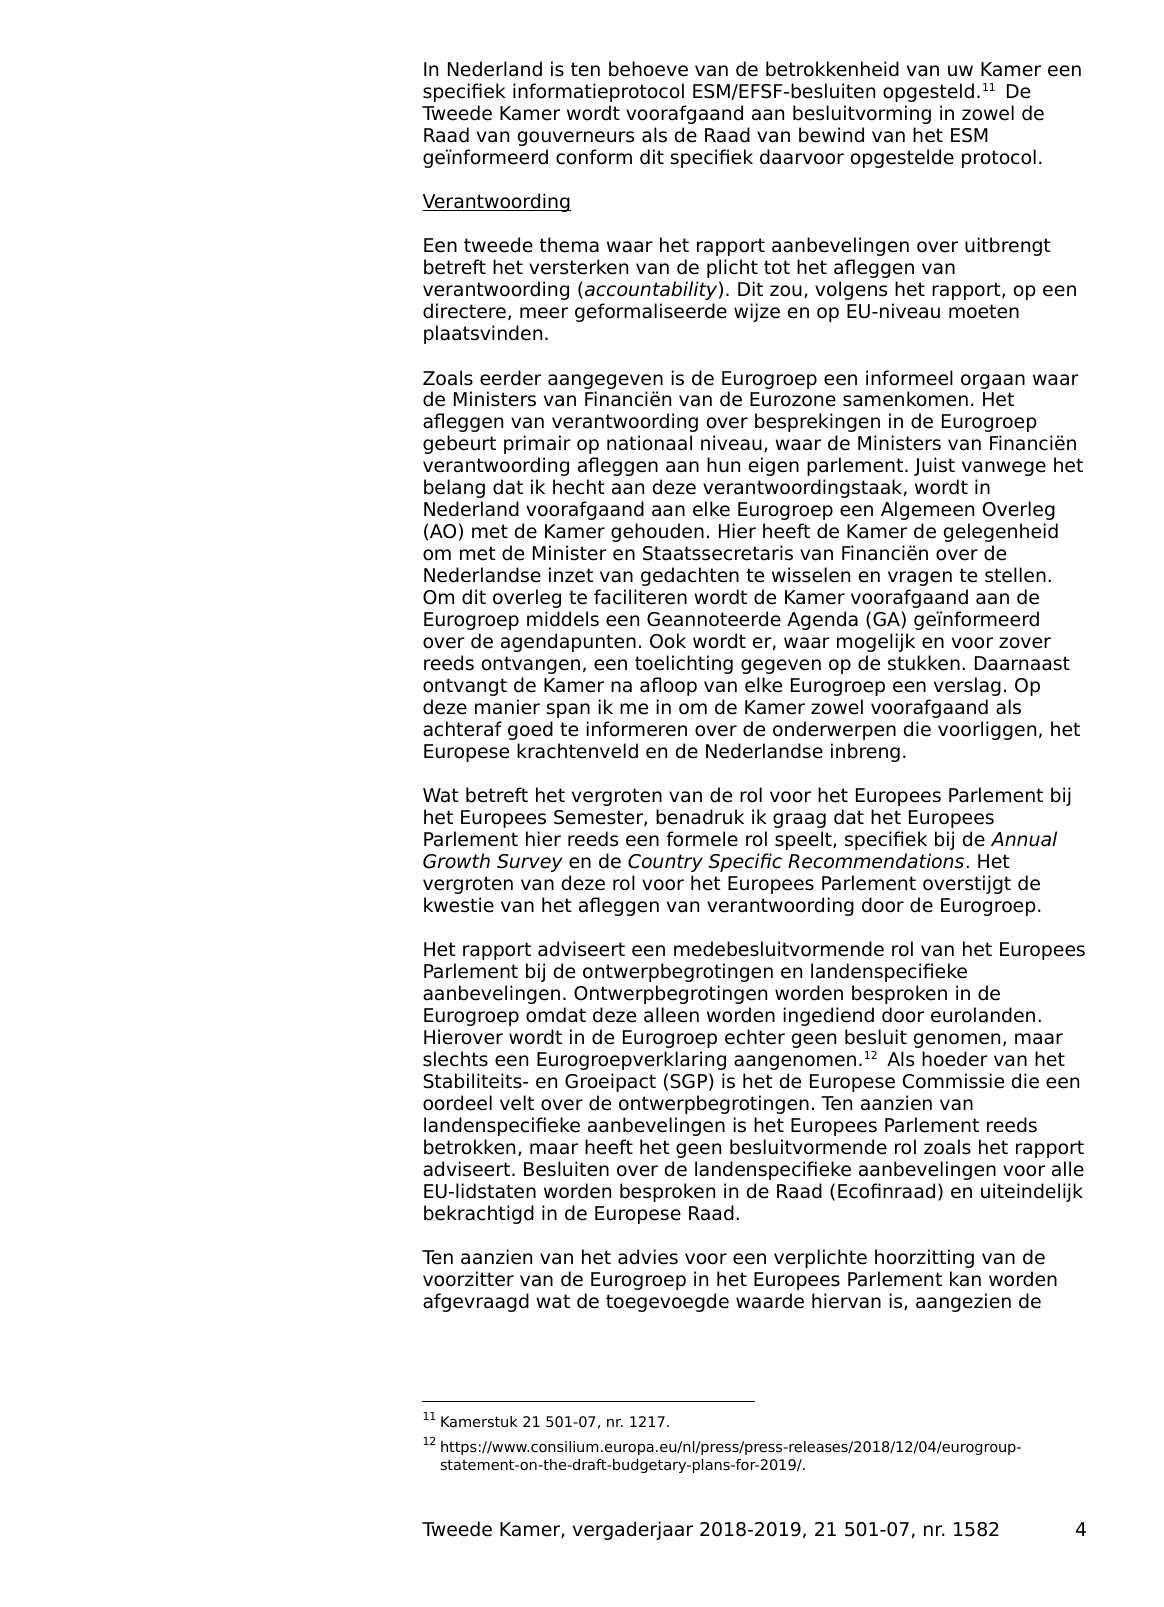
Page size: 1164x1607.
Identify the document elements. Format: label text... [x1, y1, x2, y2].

text Zoals eerder aangegeven is de Eurogroep een informeel orgaan waar de Ministers van Financiën van de Eurozone samenkomen. Het afleggen van verantwoording over besprekingen in de Eurogroep gebeurt primair op nationaal niveau, waar de Ministers van Financiën verantwoording afleggen aan hun eigen parlement. Juist vanwege het belang dat ik hecht aan deze verantwoordingstaak, wordt in Nederland voorafgaand aan elke Eurogroep een Algemeen Overleg (AO) met de Kamer gehouden. Hier heeft de Kamer de gelegenheid om met de Minister en Staatssecretaris van Financiën over de Nederlandse inzet van gedachten te wisselen en vragen te stellen. Om dit overleg te faciliteren wordt de Kamer voorafgaand aan de Eurogroep middels een Geannoteerde Agenda (GA) geïnformeerd over de agendapunten. Ook wordt er, waar mogelijk en voor zover reeds ontvangen, een toelichting gegeven op de stukken. Daarnaast ontvangt de Kamer na afloop van elke Eurogroep een verslag. Op deze manier span ik me in om de Kamer zowel voorafgaand als achteraf goed te informeren over de onderwerpen die voorliggen, het Europese krachtenveld en de Nederlandse inbreng. [422, 367, 1087, 763]
text https://www.consilium.europa.eu/nl/press/press-releases/2018/12/04/eurogroup-statement-on-the-draft-budgetary-plans-for-2019/. [422, 1435, 1087, 1474]
text Het rapport adviseert een medebesluitvormende rol van het Europees Parlement bij de ontwerpbegrotingen en landenspecifieke aanbevelingen. Ontwerpbegrotingen worden besproken in de Eurogroep omdat deze alleen worden ingediend door eurolanden. Hierover wordt in de Eurogroep echter geen besluit genomen, maar slechts een Eurogroepverklaring aangenomen. Als hoeder van het Stabiliteits- en Groeipact (SGP) is het de Europese Commissie die een oordeel velt over de ontwerpbegrotingen. Ten aanzien van landenspecifieke aanbevelingen is het Europees Parlement reeds betrokken, maar heeft het geen besluitvormende rol zoals het rapport adviseert. Besluiten over de landenspecifieke aanbevelingen voor alle EU-lidstaten worden besproken in de Raad (Ecofinraad) en uiteindelijk bekrachtigd in de Europese Raad. [422, 939, 1087, 1225]
subtitle Verantwoording [422, 191, 1087, 213]
text Een tweede thema waar het rapport aanbevelingen over uitbrengt betreft het versterken van de plicht tot het afleggen van verantwoording (accountability). Dit zou, volgens het rapport, op een directere, meer geformaliseerde wijze en op EU-niveau moeten plaatsvinden. [422, 235, 1087, 345]
text Wat betreft het vergroten van de rol voor het Europees Parlement bij het Europees Semester, benadruk ik graag dat het Europees Parlement hier reeds een formele rol speelt, specifiek bij de Annual Growth Survey en de Country Specific Recommendations. Het vergroten van deze rol voor het Europees Parlement overstijgt de kwestie van het afleggen van verantwoording door de Eurogroep. [422, 785, 1087, 917]
text Kamerstuk 21 501-07, nr. 1217. [422, 1410, 1087, 1432]
text In Nederland is ten behoeve van de betrokkenheid van uw Kamer een specifiek informatieprotocol ESM/EFSF-besluiten opgesteld. De Tweede Kamer wordt voorafgaand aan besluitvorming in zowel de Raad van gouverneurs als de Raad van bewind van het ESM geïnformeerd conform dit specifiek daarvoor opgestelde protocol. [422, 59, 1087, 169]
text Ten aanzien van het advies voor een verplichte hoorzitting van de voorzitter van de Eurogroep in het Europees Parlement kan worden afgevraagd wat de toegevoegde waarde hiervan is, aangezien de [422, 1247, 1087, 1313]
